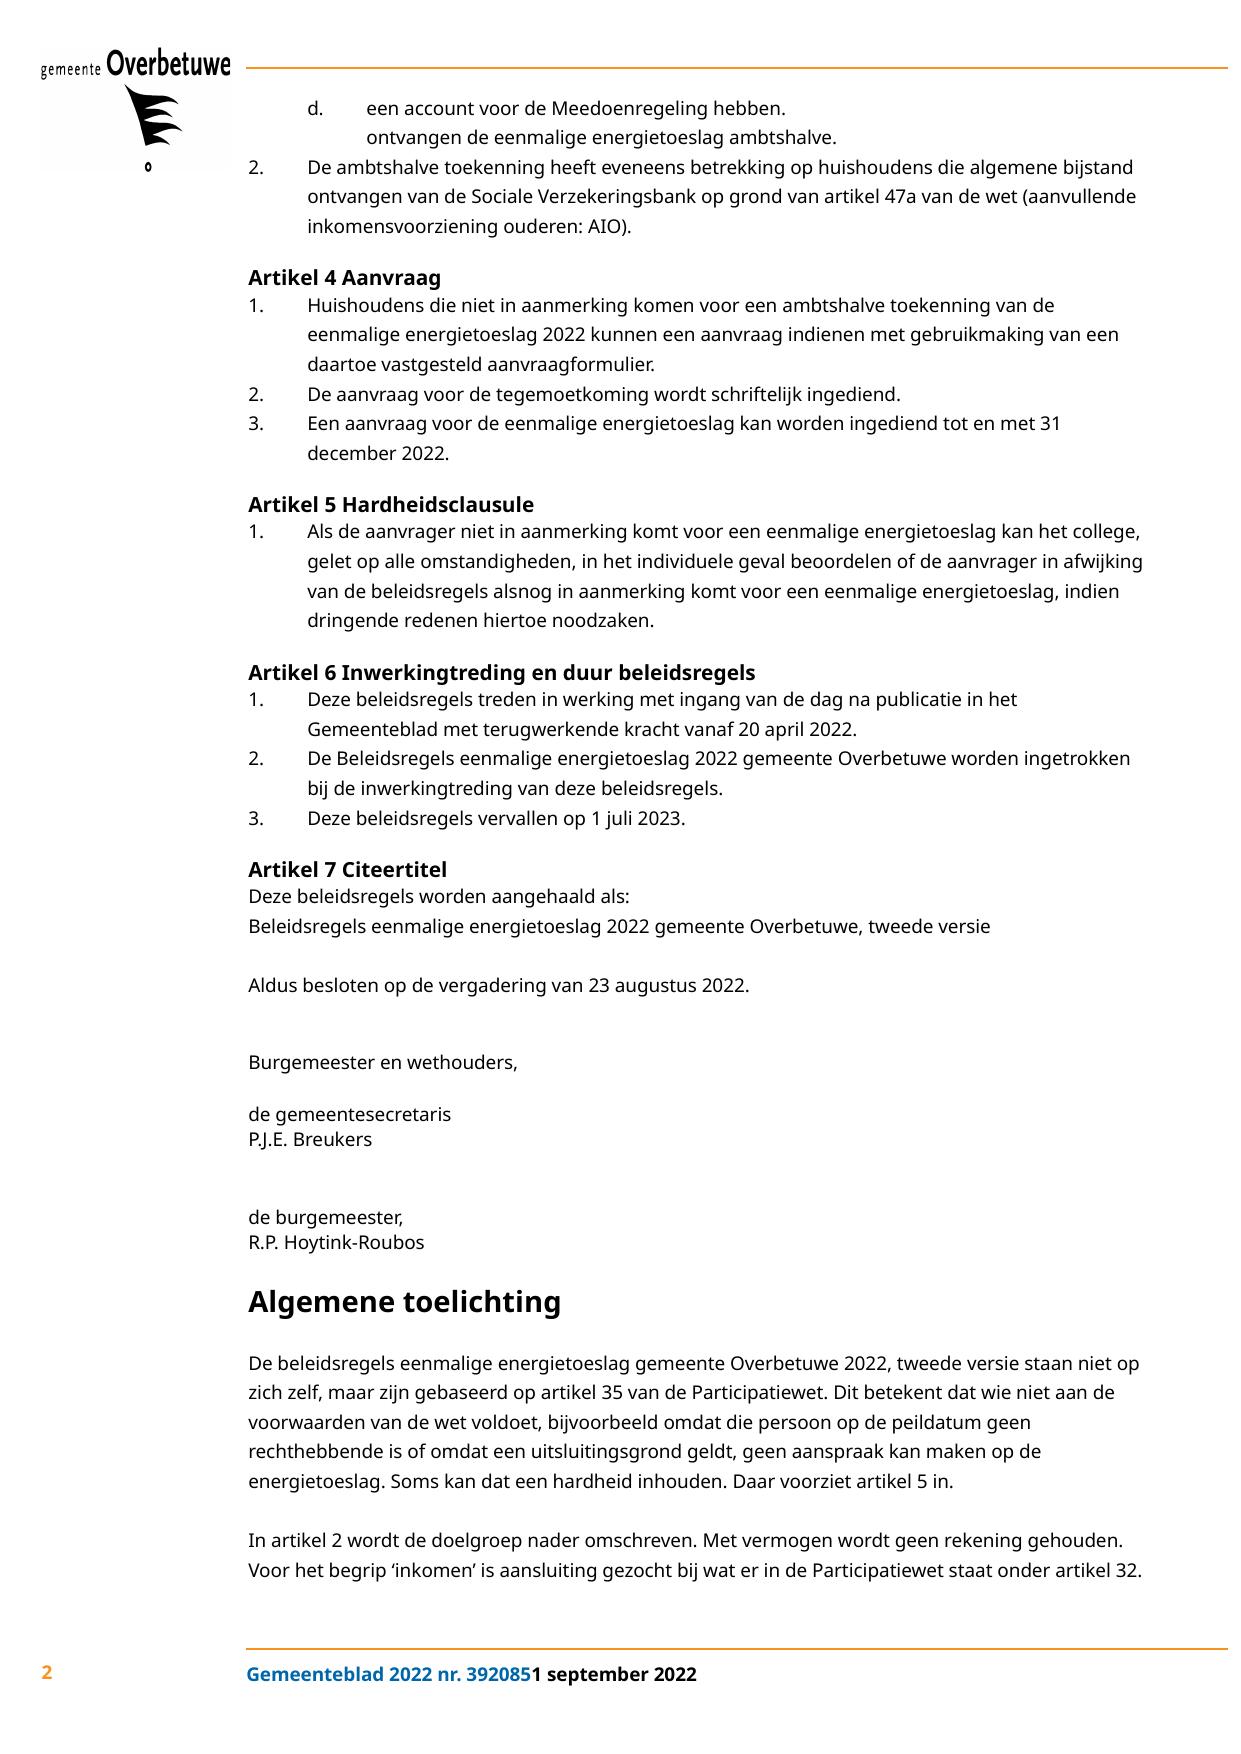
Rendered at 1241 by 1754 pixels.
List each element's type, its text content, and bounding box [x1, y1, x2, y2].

text de burgemeester, [248, 1204, 1152, 1229]
list De aanvraag voor de tegemoetkoming wordt schriftelijk ingediend. [248, 381, 1152, 406]
text Deze beleidsregels worden aangehaald als: [248, 883, 1152, 909]
text Artikel 7 Citeertitel [248, 855, 1152, 883]
list De Beleidsregels eenmalige energietoeslag 2022 gemeente Overbetuwe worden ingetrokken bij de inwerkingtreding van deze beleidsregels. [248, 746, 1152, 801]
text Aldus besloten op de vergadering van 23 augustus 2022. [248, 972, 1152, 998]
list Deze beleidsregels treden in werking met ingang van de dag na publicatie in het Gemeenteblad met terugwerkende kracht vanaf 20 april 2022. [248, 686, 1152, 742]
text R.P. Hoytink-Roubos [248, 1229, 1152, 1255]
text Algemene toelichting [248, 1281, 1152, 1321]
text In artikel 2 wordt de doelgroep nader omschreven. Met vermogen wordt geen rekening gehouden. Voor het begrip ‘inkomen’ is aansluiting gezocht bij wat er in de Participatiewet staat onder artikel 32. [248, 1527, 1152, 1583]
list een account voor de Meedoenregeling hebben. [307, 95, 1152, 121]
list Als de aanvrager niet in aanmerking komt voor een eenmalige energietoeslag kan het college, gelet op alle omstandigheden, in het individuele geval beoordelen of de aanvrager in afwijking van de beleidsregels alsnog in aanmerking komt voor een eenmalige energietoeslag, indien dringende redenen hiertoe noodzaken. [248, 519, 1152, 633]
text De beleidsregels eenmalige energietoeslag gemeente Overbetuwe 2022, tweede versie staan niet op zich zelf, maar zijn gebaseerd op artikel 35 van de Participatiewet. Dit betekent dat wie niet aan de voorwaarden van de wet voldoet, bijvoorbeeld omdat die persoon op de peildatum geen rechthebbende is of omdat een uitsluitingsgrond geldt, geen aanspraak kan maken op de energietoeslag. Soms kan dat een hardheid inhouden. Daar voorziet artikel 5 in. [248, 1350, 1152, 1494]
text Burgemeester en wethouders, [248, 1049, 1152, 1075]
list Huishoudens die niet in aanmerking komen voor een ambtshalve toekenning van de eenmalige energietoeslag 2022 kunnen een aanvraag indienen met gebruikmaking van een daartoe vastgesteld aanvraagformulier. [248, 292, 1152, 377]
list Deze beleidsregels vervallen op 1 juli 2023. [248, 805, 1152, 830]
list Een aanvraag voor de eenmalige energietoeslag kan worden ingediend tot en met 31 december 2022. [248, 410, 1152, 466]
list ontvangen de eenmalige energietoeslag ambtshalve. [307, 124, 1152, 150]
picture [41, 47, 231, 172]
list De ambtshalve toekenning heeft eveneens betrekking op huishoudens die algemene bijstand ontvangen van de Sociale Verzekeringsbank op grond van artikel 47a van de wet (aanvullende inkomensvoorziening ouderen: AIO). [248, 154, 1152, 239]
text Artikel 5 Hardheidsclausule [248, 490, 1152, 519]
text Artikel 6 Inwerkingtreding en duur beleidsregels [248, 658, 1152, 686]
text Artikel 4 Aanvraag [248, 263, 1152, 292]
text de gemeentesecretaris [248, 1101, 1152, 1127]
text Beleidsregels eenmalige energietoeslag 2022 gemeente Overbetuwe, tweede versie [248, 913, 1152, 939]
text P.J.E. Breukers [248, 1127, 1152, 1152]
